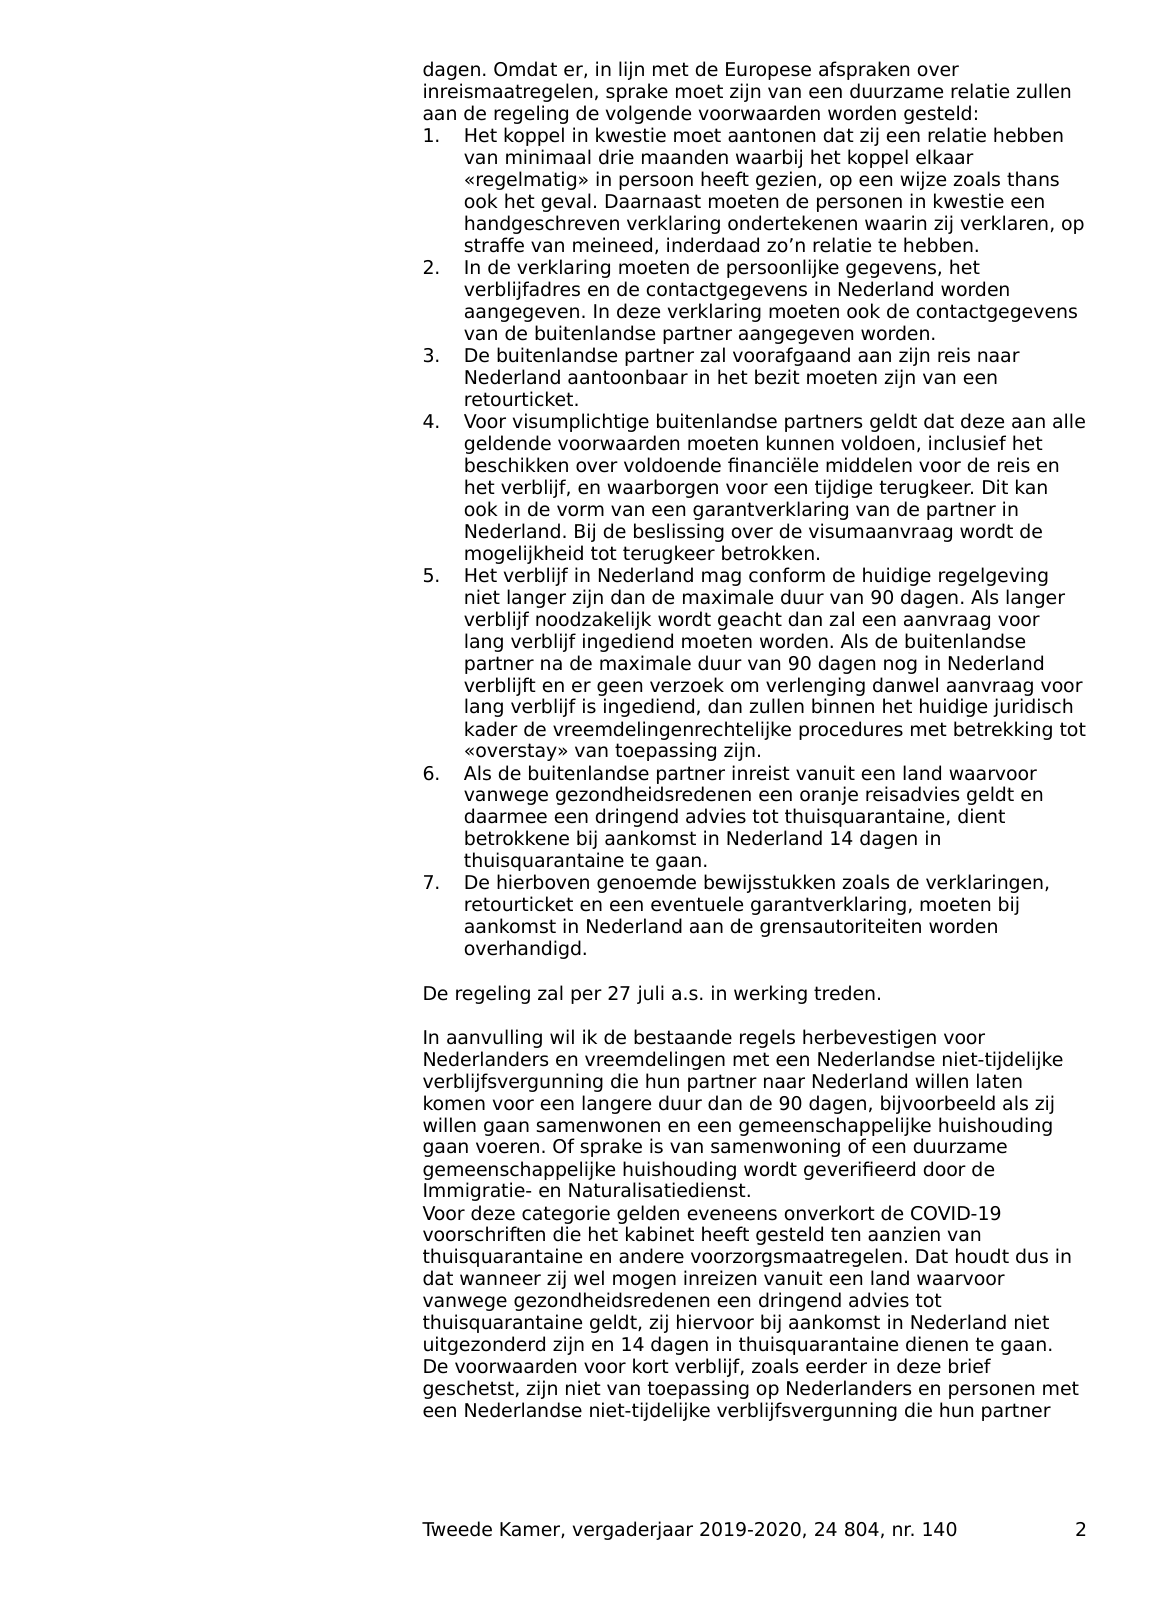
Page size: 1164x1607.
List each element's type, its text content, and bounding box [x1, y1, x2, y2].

text 5. Het verblijf in Nederland mag conform de huidige regelgeving niet langer zijn dan de maximale duur van 90 dagen. Als langer verblijf noodzakelijk wordt geacht dan zal een aanvraag voor lang verblijf ingediend moeten worden. Als de buitenlandse partner na de maximale duur van 90 dagen nog in Nederland verblijft en er geen verzoek om verlenging danwel aanvraag voor lang verblijf is ingediend, dan zullen binnen het huidige juridisch kader de vreemdelingenrechtelijke procedures met betrekking tot «overstay» van toepassing zijn. [422, 564, 1087, 762]
text Voor deze categorie gelden eveneens onverkort de COVID-19 voorschriften die het kabinet heeft gesteld ten aanzien van thuisquarantaine en andere voorzorgsmaatregelen. Dat houdt dus in dat wanneer zij wel mogen inreizen vanuit een land waarvoor vanwege gezondheidsredenen een dringend advies tot thuisquarantaine geldt, zij hiervoor bij aankomst in Nederland niet uitgezonderd zijn en 14 dagen in thuisquarantaine dienen te gaan. [422, 1202, 1087, 1356]
text 7. De hierboven genoemde bewijsstukken zoals de verklaringen, retourticket en een eventuele garantverklaring, moeten bij aankomst in Nederland aan de grensautoriteiten worden overhandigd. [422, 872, 1087, 960]
text De regeling zal per 27 juli a.s. in werking treden. [422, 982, 1087, 1004]
text dagen. Omdat er, in lijn met de Europese afspraken over inreismaatregelen, sprake moet zijn van een duurzame relatie zullen aan de regeling de volgende voorwaarden worden gesteld: [422, 59, 1087, 125]
text De voorwaarden voor kort verblijf, zoals eerder in deze brief geschetst, zijn niet van toepassing op Nederlanders en personen met een Nederlandse niet-tijdelijke verblijfsvergunning die hun partner [422, 1356, 1087, 1422]
text 3. De buitenlandse partner zal voorafgaand aan zijn reis naar Nederland aantoonbaar in het bezit moeten zijn van een retourticket. [422, 345, 1087, 411]
text 2. In de verklaring moeten de persoonlijke gegevens, het verblijfadres en de contactgegevens in Nederland worden aangegeven. In deze verklaring moeten ook de contactgegevens van de buitenlandse partner aangegeven worden. [422, 257, 1087, 345]
text 4. Voor visumplichtige buitenlandse partners geldt dat deze aan alle geldende voorwaarden moeten kunnen voldoen, inclusief het beschikken over voldoende financiële middelen voor de reis en het verblijf, en waarborgen voor een tijdige terugkeer. Dit kan ook in de vorm van een garantverklaring van de partner in Nederland. Bij de beslissing over de visumaanvraag wordt de mogelijkheid tot terugkeer betrokken. [422, 411, 1087, 564]
text 6. Als de buitenlandse partner inreist vanuit een land waarvoor vanwege gezondheidsredenen een oranje reisadvies geldt en daarmee een dringend advies tot thuisquarantaine, dient betrokkene bij aankomst in Nederland 14 dagen in thuisquarantaine te gaan. [422, 762, 1087, 872]
text 1. Het koppel in kwestie moet aantonen dat zij een relatie hebben van minimaal drie maanden waarbij het koppel elkaar «regelmatig» in persoon heeft gezien, op een wijze zoals thans ook het geval. Daarnaast moeten de personen in kwestie een handgeschreven verklaring ondertekenen waarin zij verklaren, op straffe van meineed, inderdaad zo’n relatie te hebben. [422, 125, 1087, 257]
text In aanvulling wil ik de bestaande regels herbevestigen voor Nederlanders en vreemdelingen met een Nederlandse niet-tijdelijke verblijfsvergunning die hun partner naar Nederland willen laten komen voor een langere duur dan de 90 dagen, bijvoorbeeld als zij willen gaan samenwonen en een gemeenschappelijke huishouding gaan voeren. Of sprake is van samenwoning of een duurzame gemeenschappelijke huishouding wordt geverifieerd door de Immigratie- en Naturalisatiedienst. [422, 1027, 1087, 1202]
